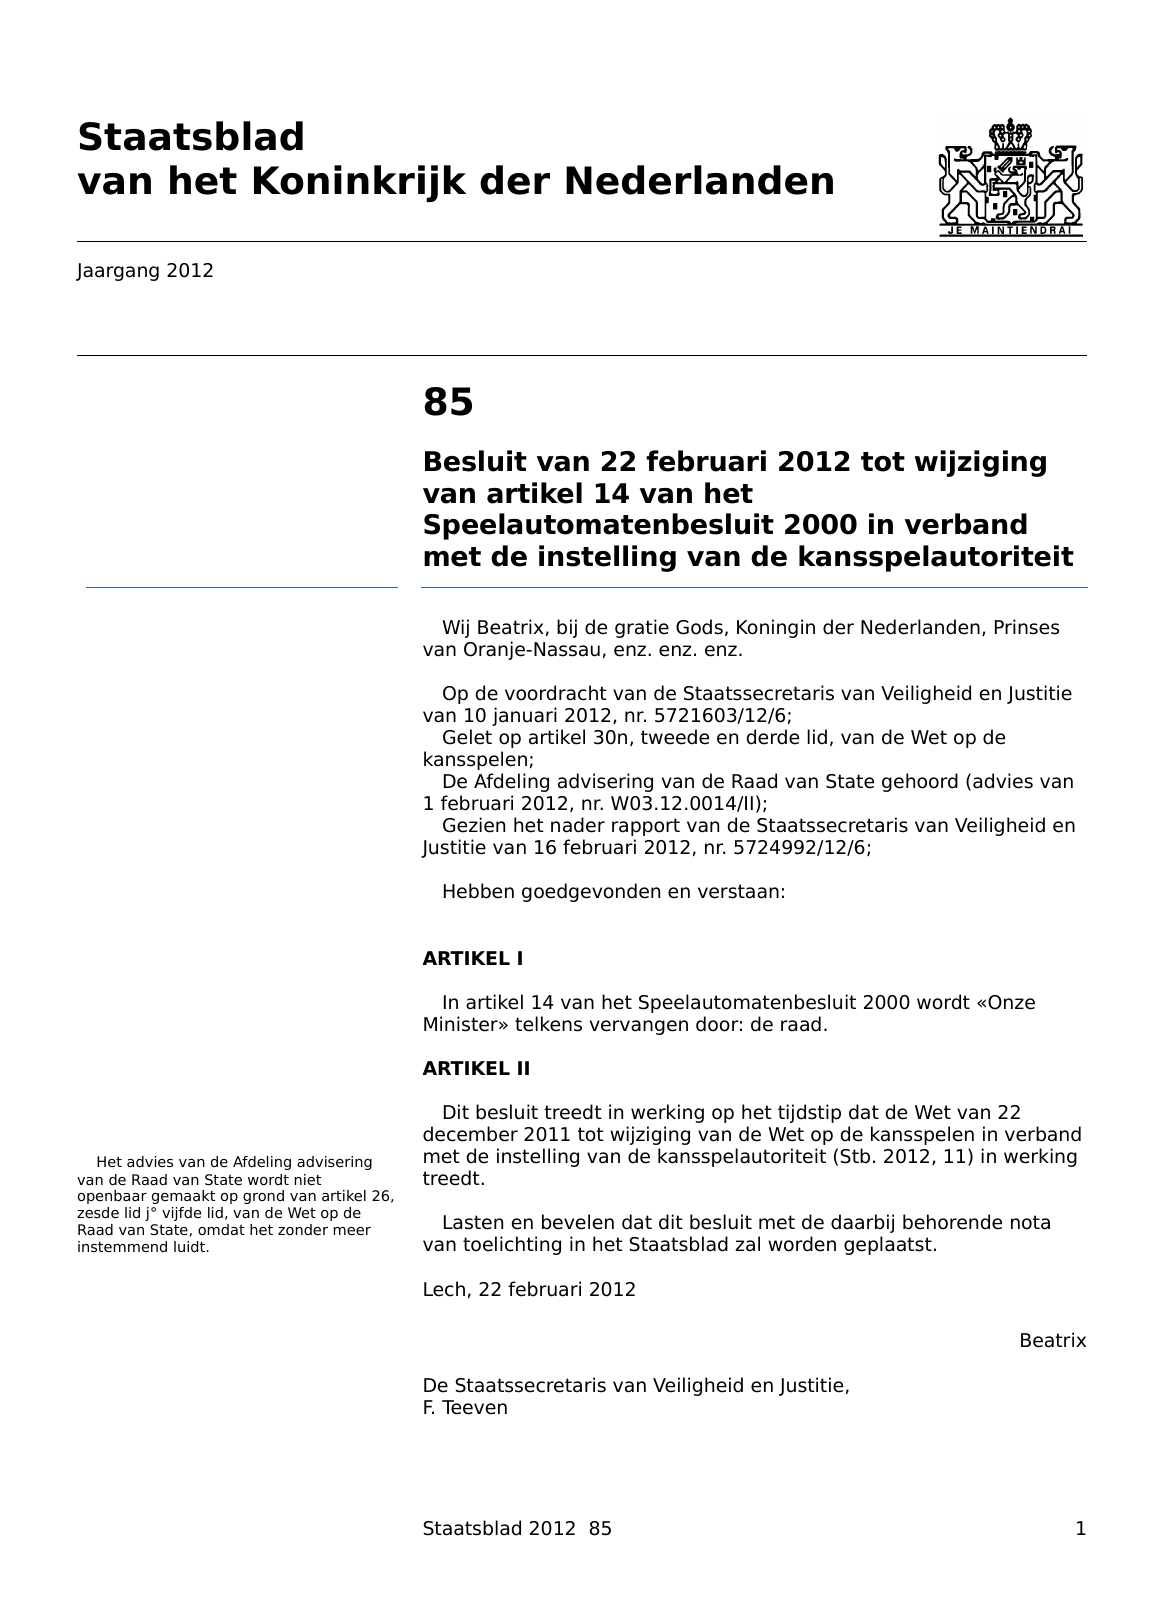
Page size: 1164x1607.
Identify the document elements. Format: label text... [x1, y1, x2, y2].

text Het advies van de Afdeling advisering van de Raad van State wordt niet openbaar gemaakt op grond van artikel 26, zesde lid j° vijfde lid, van de Wet op de Raad van State, omdat het zonder meer instemmend luidt. [77, 1154, 396, 1256]
text Besluit van 22 februari 2012 tot wijziging van artikel 14 van het Speelautomatenbesluit 2000 in verband met de instelling van de kansspelautoriteit [422, 447, 1087, 573]
subtitle 85 [422, 381, 1087, 424]
text Gezien het nader rapport van de Staatssecretaris van Veiligheid en Justitie van 16 februari 2012, nr. 5724992/12/6; [422, 815, 1087, 859]
text Gelet op artikel 30n, tweede en derde lid, van de Wet op de kansspelen; [422, 727, 1087, 771]
text Op de voordracht van de Staatssecretaris van Veiligheid en Justitie van 10 januari 2012, nr. 5721603/12/6; [422, 683, 1087, 727]
table_cell Jaargang 2012 [77, 242, 1087, 355]
subtitle ARTIKEL I [422, 948, 1087, 970]
picture [936, 115, 1087, 240]
text De Afdeling advisering van de Raad van State gehoord (advies van 1 februari 2012, nr. W03.12.0014/II); [422, 771, 1087, 815]
subtitle ARTIKEL II [422, 1058, 1087, 1080]
text Lasten en bevelen dat dit besluit met de daarbij behorende nota van toelichting in het Staatsblad zal worden geplaatst. [422, 1212, 1087, 1256]
table_header Staatsblad van het Koninkrijk der Nederlanden [77, 100, 886, 241]
text Wij Beatrix, bij de gratie Gods, Koningin der Nederlanden, Prinses van Oranje-Nassau, enz. enz. enz. [422, 617, 1087, 661]
text Dit besluit treedt in werking op het tijdstip dat de Wet van 22 december 2011 tot wijziging van de Wet op de kansspelen in verband met de instelling van de kansspelautoriteit (Stb. 2012, 11) in werking treedt. [422, 1102, 1087, 1190]
text In artikel 14 van het Speelautomatenbesluit 2000 wordt «Onze Minister» telkens vervangen door: de raad. [422, 992, 1087, 1036]
text Hebben goedgevonden en verstaan: [422, 881, 1087, 903]
text Lech, 22 februari 2012 [422, 1278, 1087, 1300]
text De Staatssecretaris van Veiligheid en Justitie, F. Teeven [422, 1374, 1087, 1418]
text Beatrix [422, 1330, 1087, 1352]
table_header [886, 100, 1087, 241]
